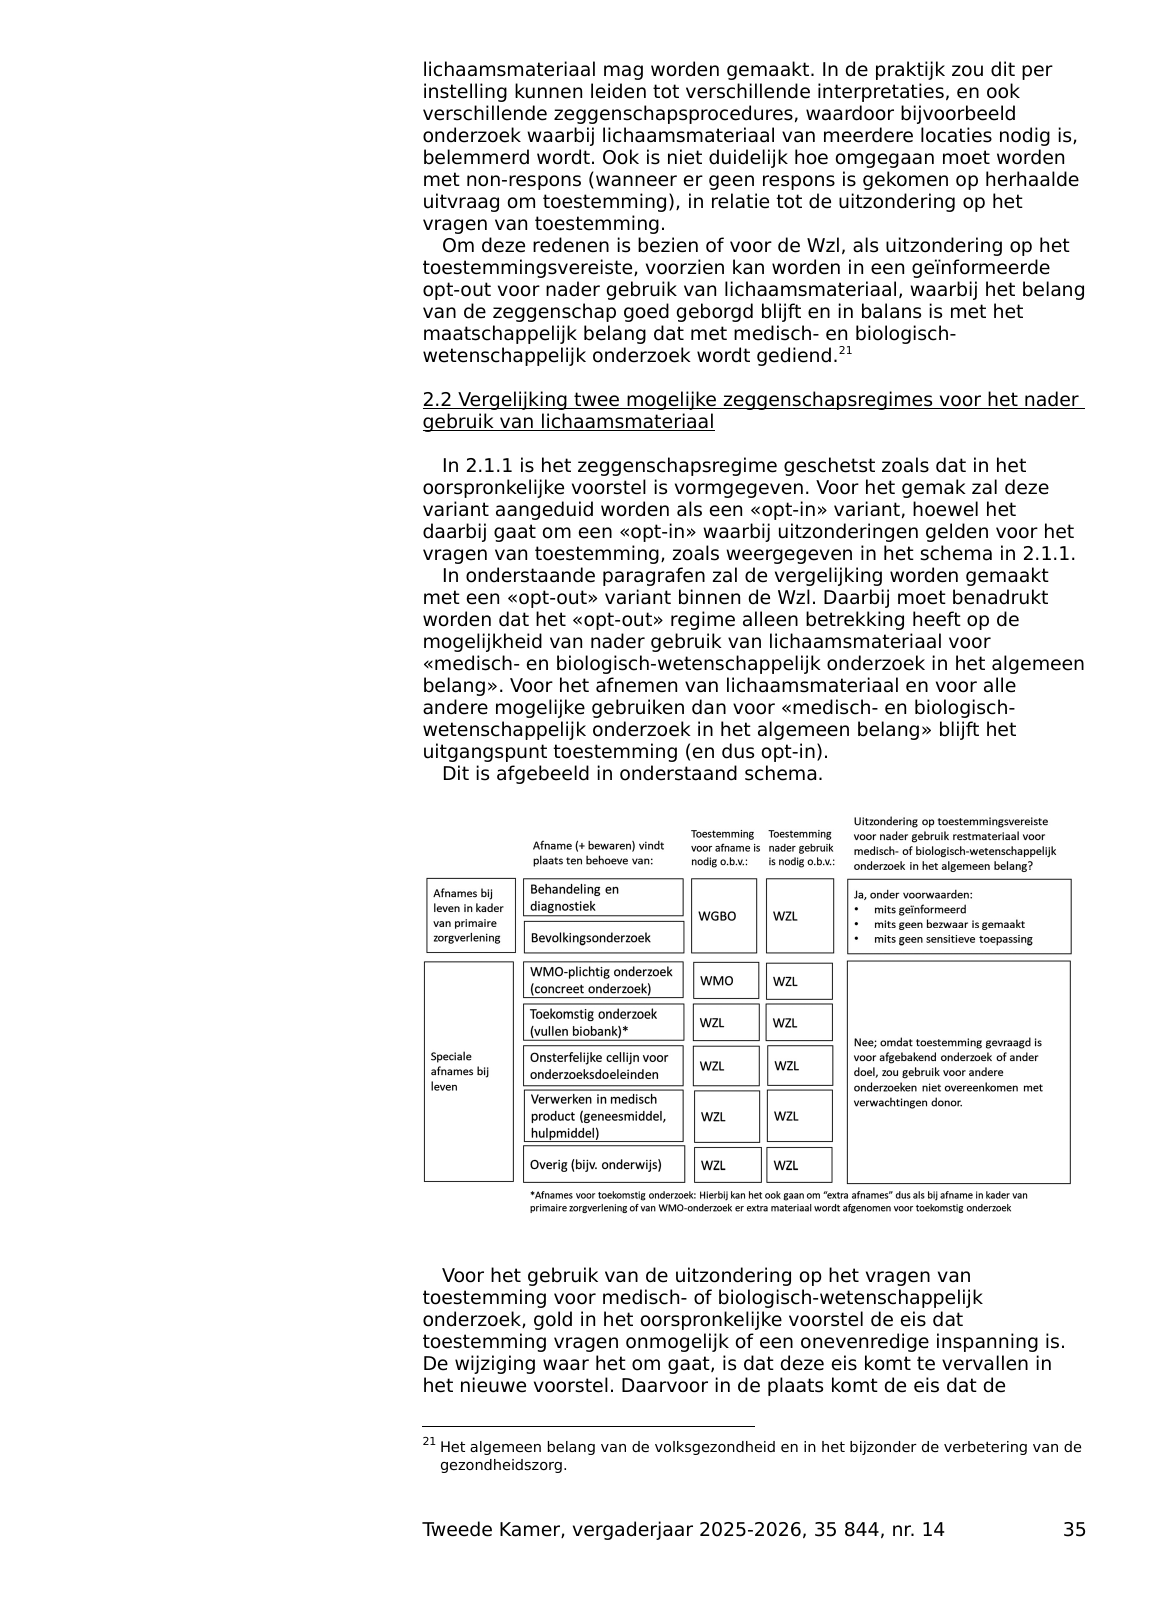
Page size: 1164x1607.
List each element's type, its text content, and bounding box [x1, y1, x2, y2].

text In onderstaande paragrafen zal de vergelijking worden gemaakt met een «opt-out» variant binnen de Wzl. Daarbij moet benadrukt worden dat het «opt-out» regime alleen betrekking heeft op de mogelijkheid van nader gebruik van lichaamsmateriaal voor «medisch- en biologisch-wetenschappelijk onderzoek in het algemeen belang». Voor het afnemen van lichaamsmateriaal en voor alle andere mogelijke gebruiken dan voor «medisch- en biologisch-wetenschappelijk onderzoek in het algemeen belang» blijft het uitgangspunt toestemming (en dus opt-in). [422, 565, 1087, 763]
text In 2.1.1 is het zeggenschapsregime geschetst zoals dat in het oorspronkelijke voorstel is vormgegeven. Voor het gemak zal deze variant aangeduid worden als een «opt-in» variant, hoewel het daarbij gaat om een «opt-in» waarbij uitzonderingen gelden voor het vragen van toestemming, zoals weergegeven in het schema in 2.1.1. [422, 455, 1087, 565]
subtitle 2.2 Vergelijking twee mogelijke zeggenschapsregimes voor het nader gebruik van lichaamsmateriaal [422, 389, 1087, 433]
text Dit is afgebeeld in onderstaand schema. [422, 763, 1087, 785]
text lichaamsmateriaal mag worden gemaakt. In de praktijk zou dit per instelling kunnen leiden tot verschillende interpretaties, en ook verschillende zeggenschapsprocedures, waardoor bijvoorbeeld onderzoek waarbij lichaamsmateriaal van meerdere locaties nodig is, belemmerd wordt. Ook is niet duidelijk hoe omgegaan moet worden met non-respons (wanneer er geen respons is gekomen op herhaalde uitvraag om toestemming), in relatie tot de uitzondering op het vragen van toestemming. [422, 59, 1087, 235]
text Voor het gebruik van de uitzondering op het vragen van toestemming voor medisch- of biologisch-wetenschappelijk onderzoek, gold in het oorspronkelijke voorstel de eis dat toestemming vragen onmogelijk of een onevenredige inspanning is. De wijziging waar het om gaat, is dat deze eis komt te vervallen in het nieuwe voorstel. Daarvoor in de plaats komt de eis dat de [422, 1264, 1087, 1396]
text Het algemeen belang van de volksgezondheid en in het bijzonder de verbetering van de gezondheidszorg. [422, 1435, 1087, 1474]
picture [422, 807, 1072, 1221]
text Om deze redenen is bezien of voor de Wzl, als uitzondering op het toestemmingsvereiste, voorzien kan worden in een geïnformeerde opt-out voor nader gebruik van lichaamsmateriaal, waarbij het belang van de zeggenschap goed geborgd blijft en in balans is met het maatschappelijk belang dat met medisch- en biologisch-wetenschappelijk onderzoek wordt gediend. [422, 235, 1087, 367]
